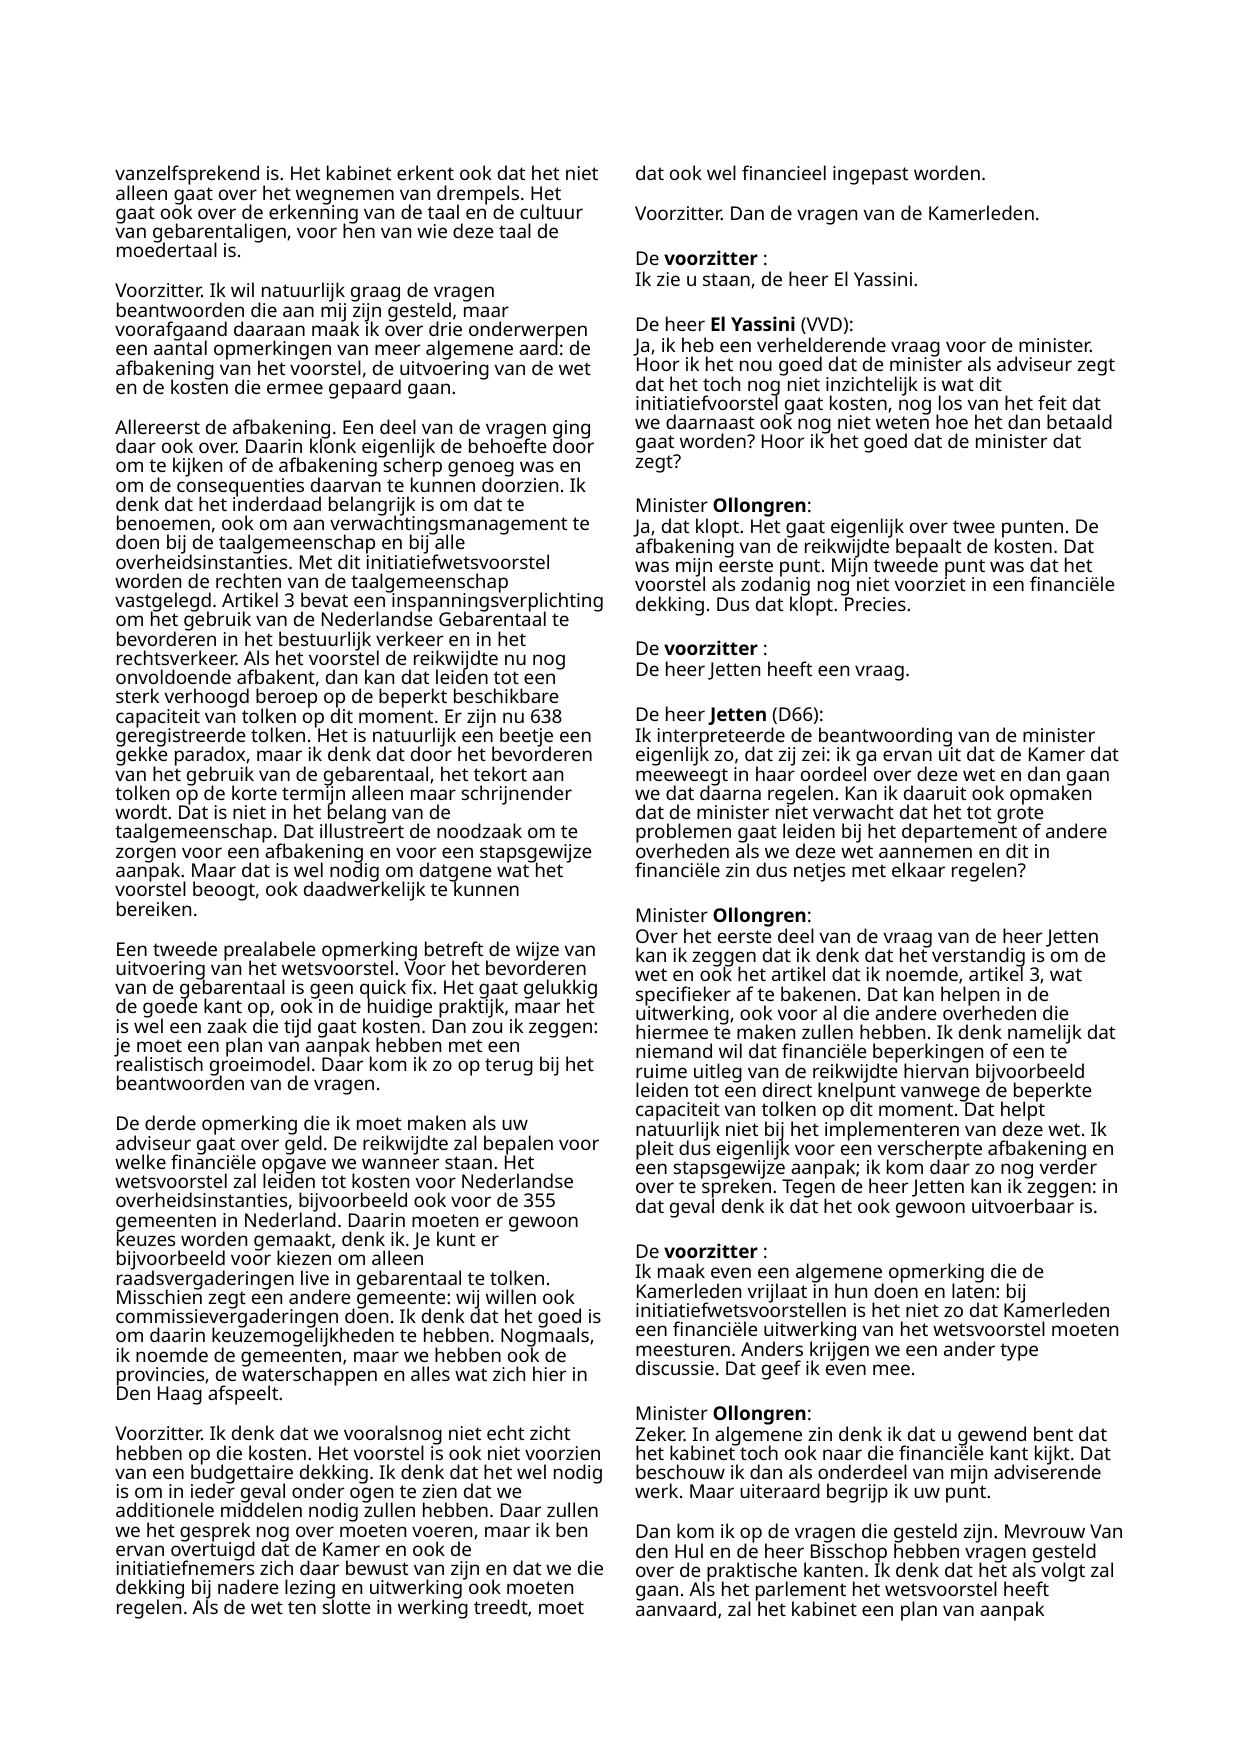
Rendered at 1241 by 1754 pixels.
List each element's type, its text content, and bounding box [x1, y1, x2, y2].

text Ik maak even een algemene opmerking die de Kamerleden vrijlaat in hun doen en laten: bij initiatiefwetsvoorstellen is het niet zo dat Kamerleden een financiële uitwerking van het wetsvoorstel moeten meesturen. Anders krijgen we een ander type discussie. Dat geef ik even mee. [635, 1263, 1125, 1379]
text Voorzitter. Ik denk dat we vooralsnog niet echt zicht hebben op die kosten. Het voorstel is ook niet voorzien van een budgettaire dekking. Ik denk dat het wel nodig is om in ieder geval onder ogen te zien dat we additionele middelen nodig zullen hebben. Daar zullen we het gesprek nog over moeten voeren, maar ik ben ervan overtuigd dat de Kamer en ook de initiatiefnemers zich daar bewust van zijn en dat we die dekking bij nadere lezing en uitwerking ook moeten regelen. Als de wet ten slotte in werking treedt, moet [115, 1425, 605, 1618]
text Ja, ik heb een verhelderende vraag voor de minister. Hoor ik het nou goed dat de minister als adviseur zegt dat het toch nog niet inzichtelijk is wat dit initiatiefvoorstel gaat kosten, nog los van het feit dat we daarnaast ook nog niet weten hoe het dan betaald gaat worden? Hoor ik het goed dat de minister dat zegt? [635, 337, 1125, 472]
text De heer Jetten (D66): [635, 701, 1125, 727]
text Zeker. In algemene zin denk ik dat u gewend bent dat het kabinet toch ook naar die financiële kant kijkt. Dat beschouw ik dan als onderdeel van mijn adviserende werk. Maar uiteraard begrijp ik uw punt. [635, 1426, 1125, 1503]
text vanzelfsprekend is. Het kabinet erkent ook dat het niet alleen gaat over het wegnemen van drempels. Het gaat ook over de erkenning van de taal en de cultuur van gebarentaligen, voor hen van wie deze taal de moedertaal is. [115, 165, 605, 262]
text De voorzitter : [635, 1238, 1125, 1263]
text De heer Jetten heeft een vraag. [635, 661, 1125, 681]
text De voorzitter : [635, 245, 1125, 271]
text De derde opmerking die ik moet maken als uw adviseur gaat over geld. De reikwijdte zal bepalen voor welke financiële opgave we wanneer staan. Het wetsvoorstel zal leiden tot kosten voor Nederlandse overheidsinstanties, bijvoorbeeld ook voor de 355 gemeenten in Nederland. Daarin moeten er gewoon keuzes worden gemaakt, denk ik. Je kunt er bijvoorbeeld voor kiezen om alleen raadsvergaderingen live in gebarentaal te tolken. Misschien zegt een andere gemeente: wij willen ook commissievergaderingen doen. Ik denk dat het goed is om daarin keuzemogelijkheden te hebben. Nogmaals, ik noemde de gemeenten, maar we hebben ook de provincies, de waterschappen en alles wat zich hier in Den Haag afspeelt. [115, 1115, 605, 1404]
text dat ook wel financieel ingepast worden. [635, 165, 1125, 184]
text Een tweede prealabele opmerking betreft de wijze van uitvoering van het wetsvoorstel. Voor het bevorderen van de gebarentaal is geen quick fix. Het gaat gelukkig de goede kant op, ook in de huidige praktijk, maar het is wel een zaak die tijd gaat kosten. Dan zou ik zeggen: je moet een plan van aanpak hebben met een realistisch groeimodel. Daar kom ik zo op terug bij het beantwoorden van de vragen. [115, 941, 605, 1095]
text Ik zie u staan, de heer El Yassini. [635, 271, 1125, 290]
text Ik interpreteerde de beantwoording van de minister eigenlijk zo, dat zij zei: ik ga ervan uit dat de Kamer dat meeweegt in haar oordeel over deze wet en dan gaan we dat daarna regelen. Kan ik daaruit ook opmaken dat de minister niet verwacht dat het tot grote problemen gaat leiden bij het departement of andere overheden als we deze wet aannemen en dit in financiële zin dus netjes met elkaar regelen? [635, 727, 1125, 881]
text Voorzitter. Dan de vragen van de Kamerleden. [635, 205, 1125, 224]
text Minister Ollongren: [635, 902, 1125, 928]
text Ja, dat klopt. Het gaat eigenlijk over twee punten. De afbakening van de reikwijdte bepaalt de kosten. Dat was mijn eerste punt. Mijn tweede punt was dat het voorstel als zodanig nog niet voorziet in een financiële dekking. Dus dat klopt. Precies. [635, 518, 1125, 615]
text Over het eerste deel van de vraag van de heer Jetten kan ik zeggen dat ik denk dat het verstandig is om de wet en ook het artikel dat ik noemde, artikel 3, wat specifieker af te bakenen. Dat kan helpen in de uitwerking, ook voor al die andere overheden die hiermee te maken zullen hebben. Ik denk namelijk dat niemand wil dat financiële beperkingen of een te ruime uitleg van de reikwijdte hiervan bijvoorbeeld leiden tot een direct knelpunt vanwege de beperkte capaciteit van tolken op dit moment. Dat helpt natuurlijk niet bij het implementeren van deze wet. Ik pleit dus eigenlijk voor een verscherpte afbakening en een stapsgewijze aanpak; ik kom daar zo nog verder over te spreken. Tegen de heer Jetten kan ik zeggen: in dat geval denk ik dat het ook gewoon uitvoerbaar is. [635, 928, 1125, 1217]
text Minister Ollongren: [635, 493, 1125, 518]
text De voorzitter : [635, 636, 1125, 661]
text Minister Ollongren: [635, 1400, 1125, 1426]
text Voorzitter. Ik wil natuurlijk graag de vragen beantwoorden die aan mij zijn gesteld, maar voorafgaand daaraan maak ik over drie onderwerpen een aantal opmerkingen van meer algemene aard: de afbakening van het voorstel, de uitvoering van de wet en de kosten die ermee gepaard gaan. [115, 282, 605, 398]
text De heer El Yassini (VVD): [635, 311, 1125, 337]
text Dan kom ik op de vragen die gesteld zijn. Mevrouw Van den Hul en de heer Bisschop hebben vragen gesteld over de praktische kanten. Ik denk dat het als volgt zal gaan. Als het parlement het wetsvoorstel heeft aanvaard, zal het kabinet een plan van aanpak [635, 1523, 1125, 1620]
text Allereerst de afbakening. Een deel van de vragen ging daar ook over. Daarin klonk eigenlijk de behoefte door om te kijken of de afbakening scherp genoeg was en om de consequenties daarvan te kunnen doorzien. Ik denk dat het inderdaad belangrijk is om dat te benoemen, ook om aan verwachtingsmanagement te doen bij de taalgemeenschap en bij alle overheidsinstanties. Met dit initiatiefwetsvoorstel worden de rechten van de taalgemeenschap vastgelegd. Artikel 3 bevat een inspanningsverplichting om het gebruik van de Nederlandse Gebarentaal te bevorderen in het bestuurlijk verkeer en in het rechtsverkeer. Als het voorstel de reikwijdte nu nog onvoldoende afbakent, dan kan dat leiden tot een sterk verhoogd beroep op de beperkt beschikbare capaciteit van tolken op dit moment. Er zijn nu 638 geregistreerde tolken. Het is natuurlijk een beetje een gekke paradox, maar ik denk dat door het bevorderen van het gebruik van de gebarentaal, het tekort aan tolken op de korte termijn alleen maar schrijnender wordt. Dat is niet in het belang van de taalgemeenschap. Dat illustreert de noodzaak om te zorgen voor een afbakening en voor een stapsgewijze aanpak. Maar dat is wel nodig om datgene wat het voorstel beoogt, ook daadwerkelijk te kunnen bereiken. [115, 419, 605, 920]
